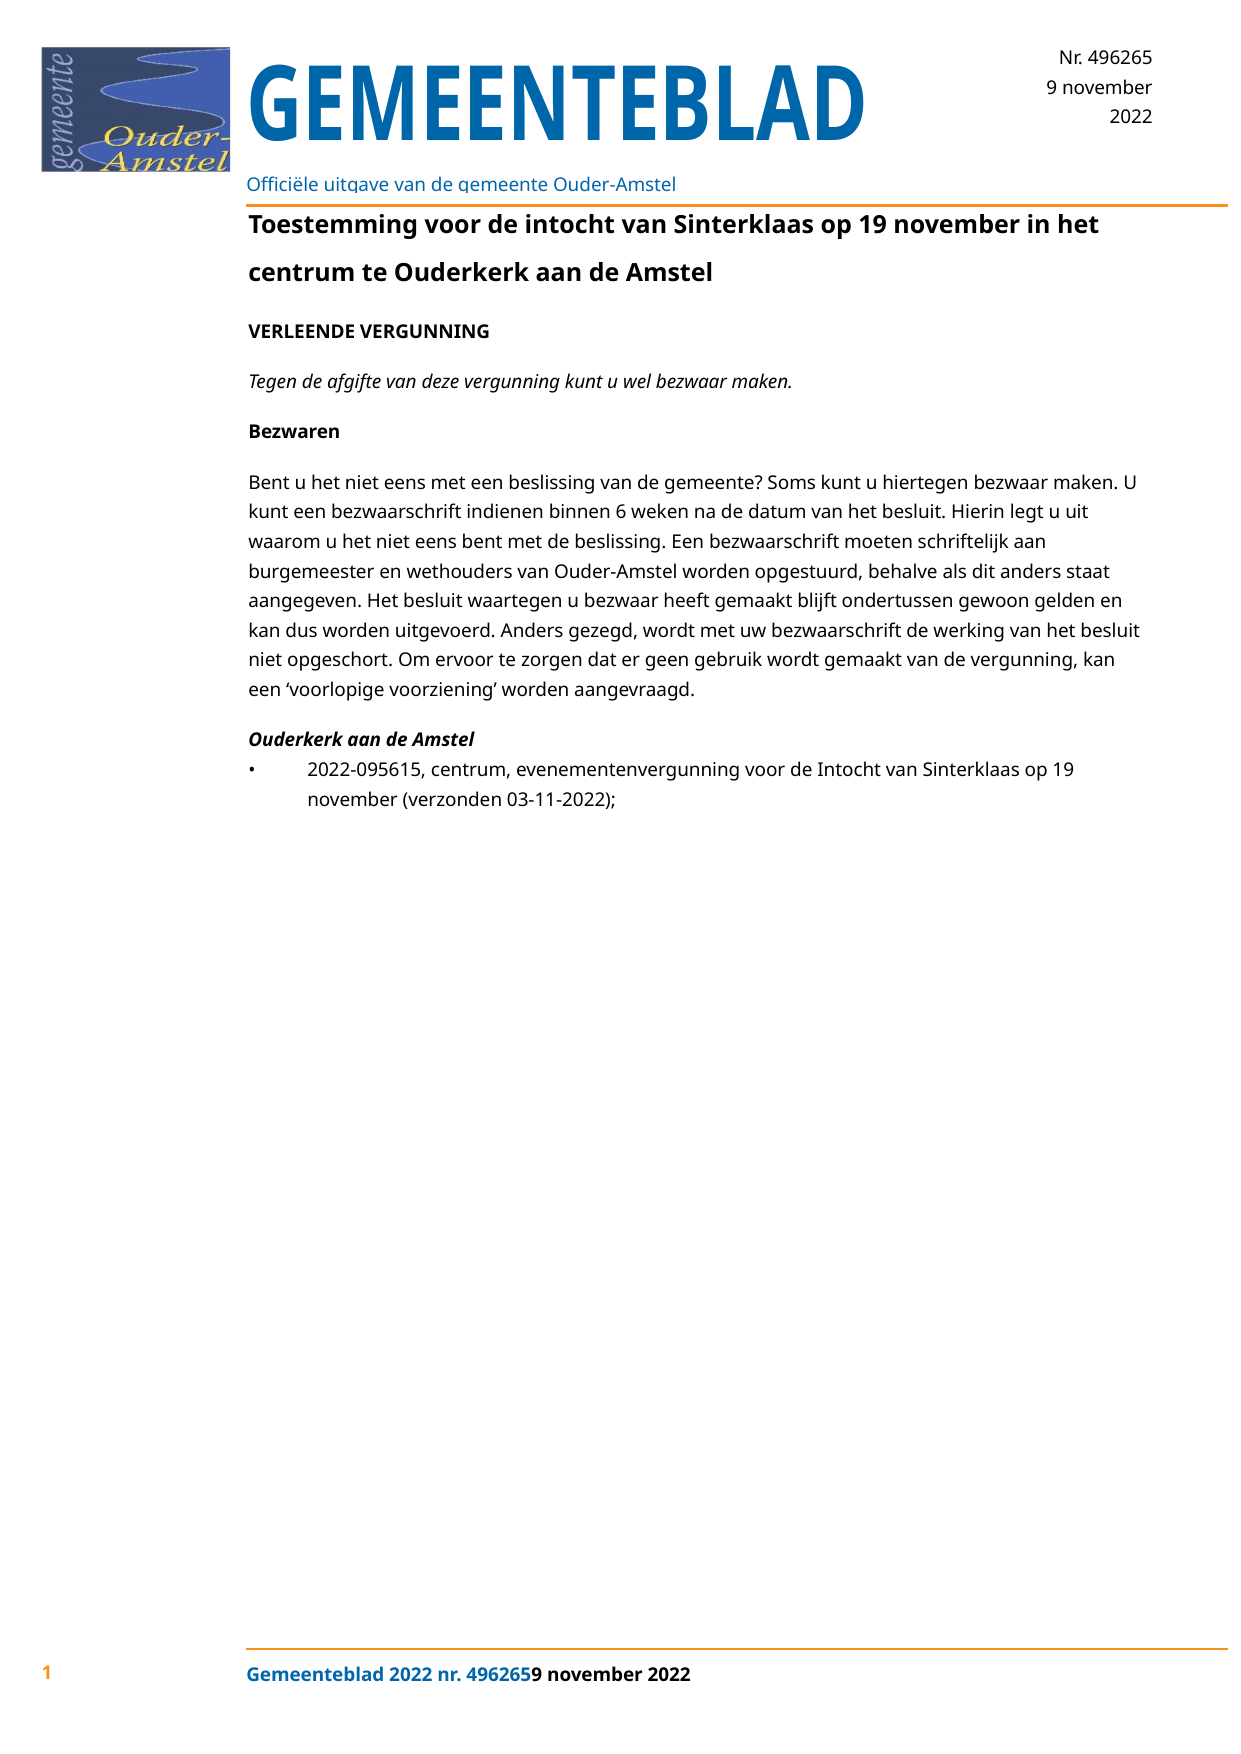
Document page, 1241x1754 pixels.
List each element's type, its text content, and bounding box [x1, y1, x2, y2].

text Toestemming voor de intocht van Sinterklaas op 19 november in het centrum te Ouderkerk aan de Amstel [248, 207, 1152, 288]
text Tegen de afgifte van deze vergunning kunt u wel bezwaar maken. [248, 368, 1152, 394]
text Bent u het niet eens met een beslissing van de gemeente? Soms kunt u hiertegen bezwaar maken. U kunt een bezwaarschrift indienen binnen 6 weken na de datum van het besluit. Hierin legt u uit waarom u het niet eens bent met de beslissing. Een bezwaarschrift moeten schriftelijk aan burgemeester en wethouders van Ouder-Amstel worden opgestuurd, behalve als dit anders staat aangegeven. Het besluit waartegen u bezwaar heeft gemaakt blijft ondertussen gewoon gelden en kan dus worden uitgevoerd. Anders gezegd, wordt met uw bezwaarschrift de werking van het besluit niet opgeschort. Om ervoor te zorgen dat er geen gebruik wordt gemaakt van de vergunning, kan een ‘voorlopige voorziening’ worden aangevraagd. [248, 469, 1152, 702]
picture [41, 47, 231, 172]
text VERLEENDE VERGUNNING [248, 318, 1152, 344]
list 2022-095615, centrum, evenementenvergunning voor de Intocht van Sinterklaas op 19 november (verzonden 03-11-2022); [248, 756, 1152, 812]
text Bezwaren [248, 419, 1152, 444]
text Ouderkerk aan de Amstel [248, 727, 1152, 752]
